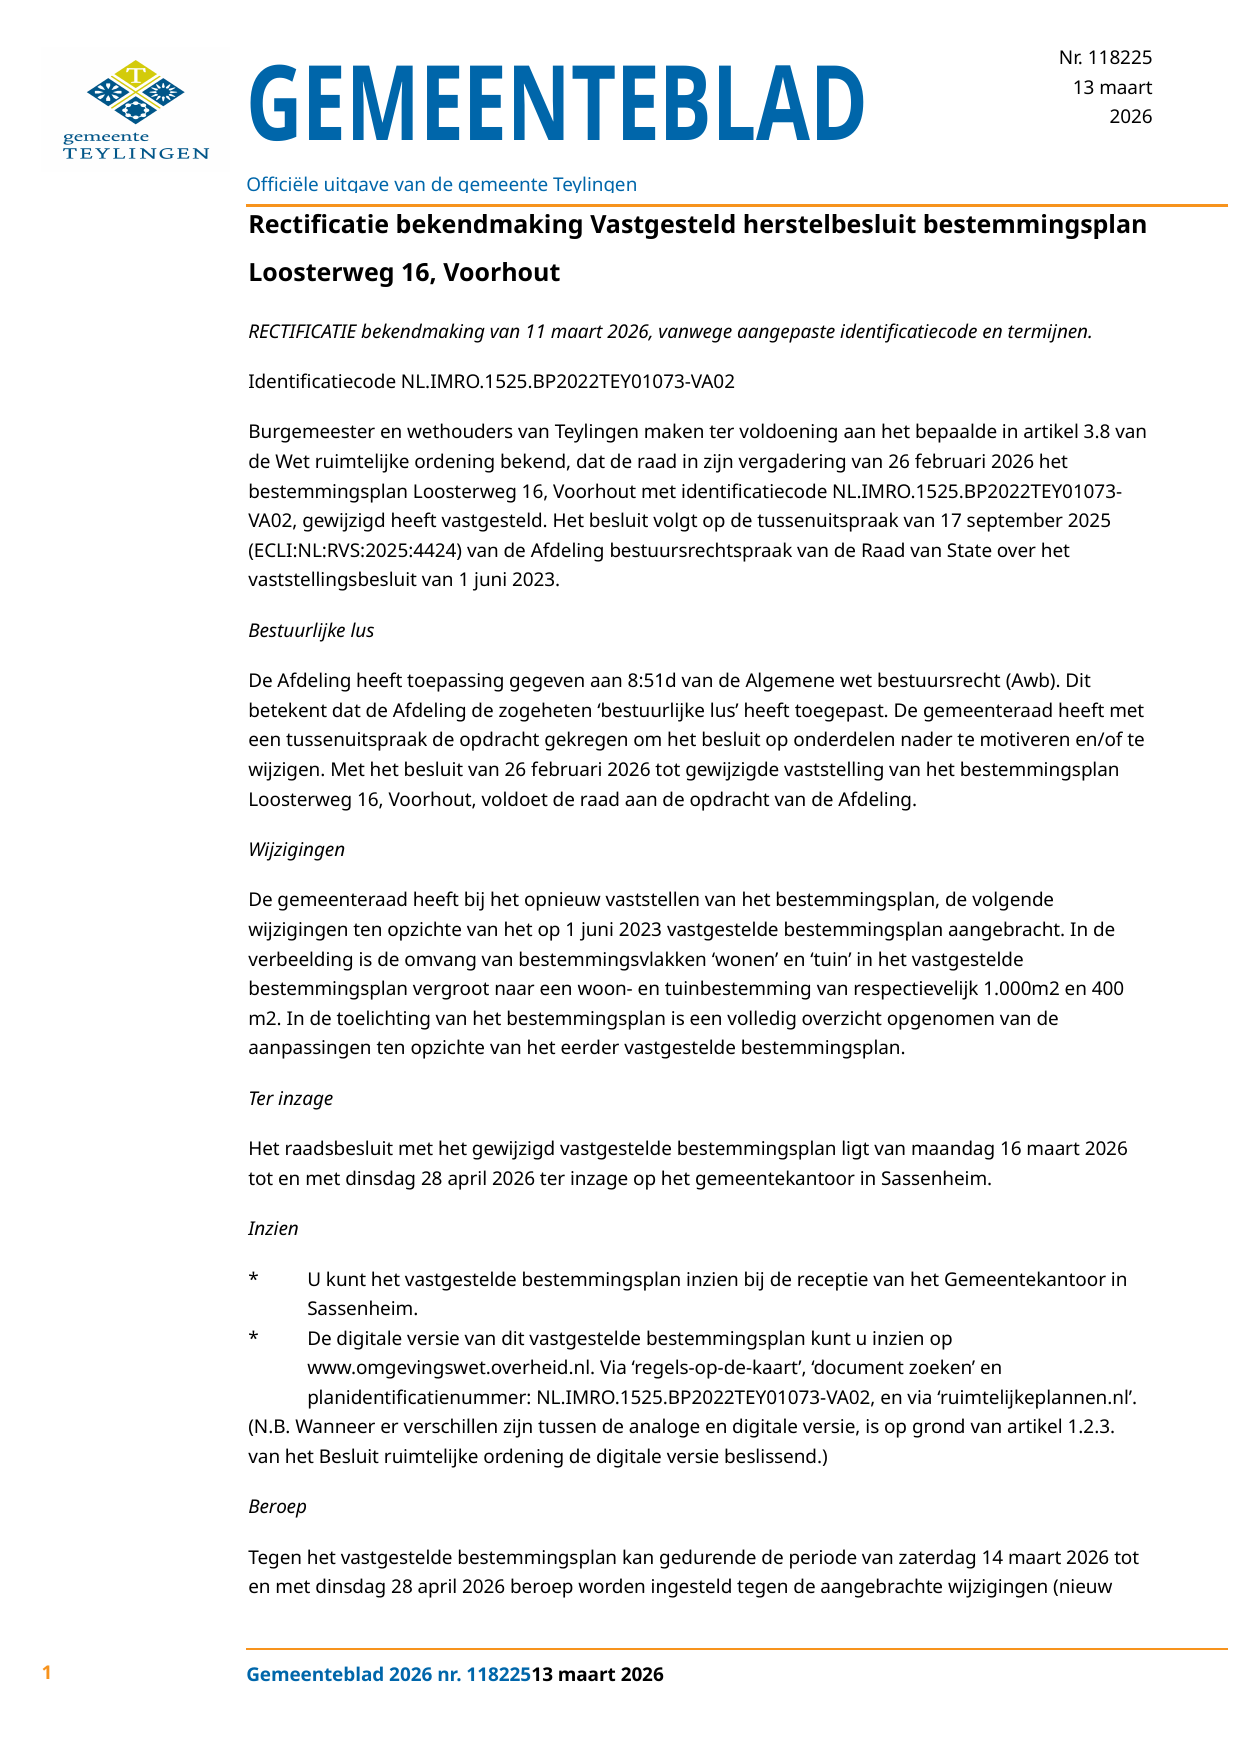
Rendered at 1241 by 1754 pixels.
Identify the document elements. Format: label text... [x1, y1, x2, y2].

text Beroep [248, 1494, 1152, 1519]
list U kunt het vastgestelde bestemmingsplan inzien bij de receptie van het Gemeentekantoor in Sassenheim. [248, 1266, 1152, 1321]
text Bestuurlijke lus [248, 617, 1152, 643]
text Rectificatie bekendmaking Vastgesteld herstelbesluit bestemmingsplan Loosterweg 16, Voorhout [248, 207, 1152, 288]
text Identificatiecode NL.IMRO.1525.BP2022TEY01073-VA02 [248, 368, 1152, 394]
text Ter inzage [248, 1085, 1152, 1111]
text RECTIFICATIE bekendmaking van 11 maart 2026, vanwege aangepaste identificatiecode en termijnen. [248, 318, 1152, 344]
text Tegen het vastgestelde bestemmingsplan kan gedurende de periode van zaterdag 14 maart 2026 tot en met dinsdag 28 april 2026 beroep worden ingesteld tegen de aangebrachte wijzigingen (nieuw [248, 1544, 1152, 1599]
text De gemeenteraad heeft bij het opnieuw vaststellen van het bestemmingsplan, de volgende wijzigingen ten opzichte van het op 1 juni 2023 vastgestelde bestemmingsplan aangebracht. In de verbeelding is de omvang van bestemmingsvlakken ‘wonen’ en ‘tuin’ in het vastgestelde bestemmingsplan vergroot naar een woon- en tuinbestemming van respectievelijk 1.000m2 en 400 m2. In de toelichting van het bestemmingsplan is een volledig overzicht opgenomen van de aanpassingen ten opzichte van het eerder vastgestelde bestemmingsplan. [248, 887, 1152, 1060]
text Wijzigingen [248, 836, 1152, 862]
text Burgemeester en wethouders van Teylingen maken ter voldoening aan het bepaalde in artikel 3.8 van de Wet ruimtelijke ordening bekend, dat de raad in zijn vergadering van 26 februari 2026 het bestemmingsplan Loosterweg 16, Voorhout met identificatiecode NL.IMRO.1525.BP2022TEY01073-VA02, gewijzigd heeft vastgesteld. Het besluit volgt op de tussenuitspraak van 17 september 2025 (ECLI:NL:RVS:2025:4424) van de Afdeling bestuursrechtspraak van de Raad van State over het vaststellingsbesluit van 1 juni 2023. [248, 419, 1152, 592]
list De digitale versie van dit vastgestelde bestemmingsplan kunt u inzien op www.omgevingswet.overheid.nl. Via ‘regels-op-de-kaart’, ‘document zoeken’ en planidentificatienummer: NL.IMRO.1525.BP2022TEY01073-VA02, en via ‘ruimtelijkeplannen.nl’. [248, 1325, 1152, 1410]
text De Afdeling heeft toepassing gegeven aan 8:51d van de Algemene wet bestuursrecht (Awb). Dit betekent dat de Afdeling de zogeheten ‘bestuurlijke lus’ heeft toegepast. De gemeenteraad heeft met een tussenuitspraak de opdracht gekregen om het besluit op onderdelen nader te motiveren en/of te wijzigen. Met het besluit van 26 februari 2026 tot gewijzigde vaststelling van het bestemmingsplan Loosterweg 16, Voorhout, voldoet de raad aan de opdracht van de Afdeling. [248, 667, 1152, 812]
text Het raadsbesluit met het gewijzigd vastgestelde bestemmingsplan ligt van maandag 16 maart 2026 tot en met dinsdag 28 april 2026 ter inzage op het gemeentekantoor in Sassenheim. [248, 1135, 1152, 1191]
text Inzien [248, 1215, 1152, 1241]
text (N.B. Wanneer er verschillen zijn tussen de analoge en digitale versie, is op grond van artikel 1.2.3. van het Besluit ruimtelijke ordening de digitale versie beslissend.) [248, 1414, 1152, 1469]
picture [41, 47, 231, 172]
